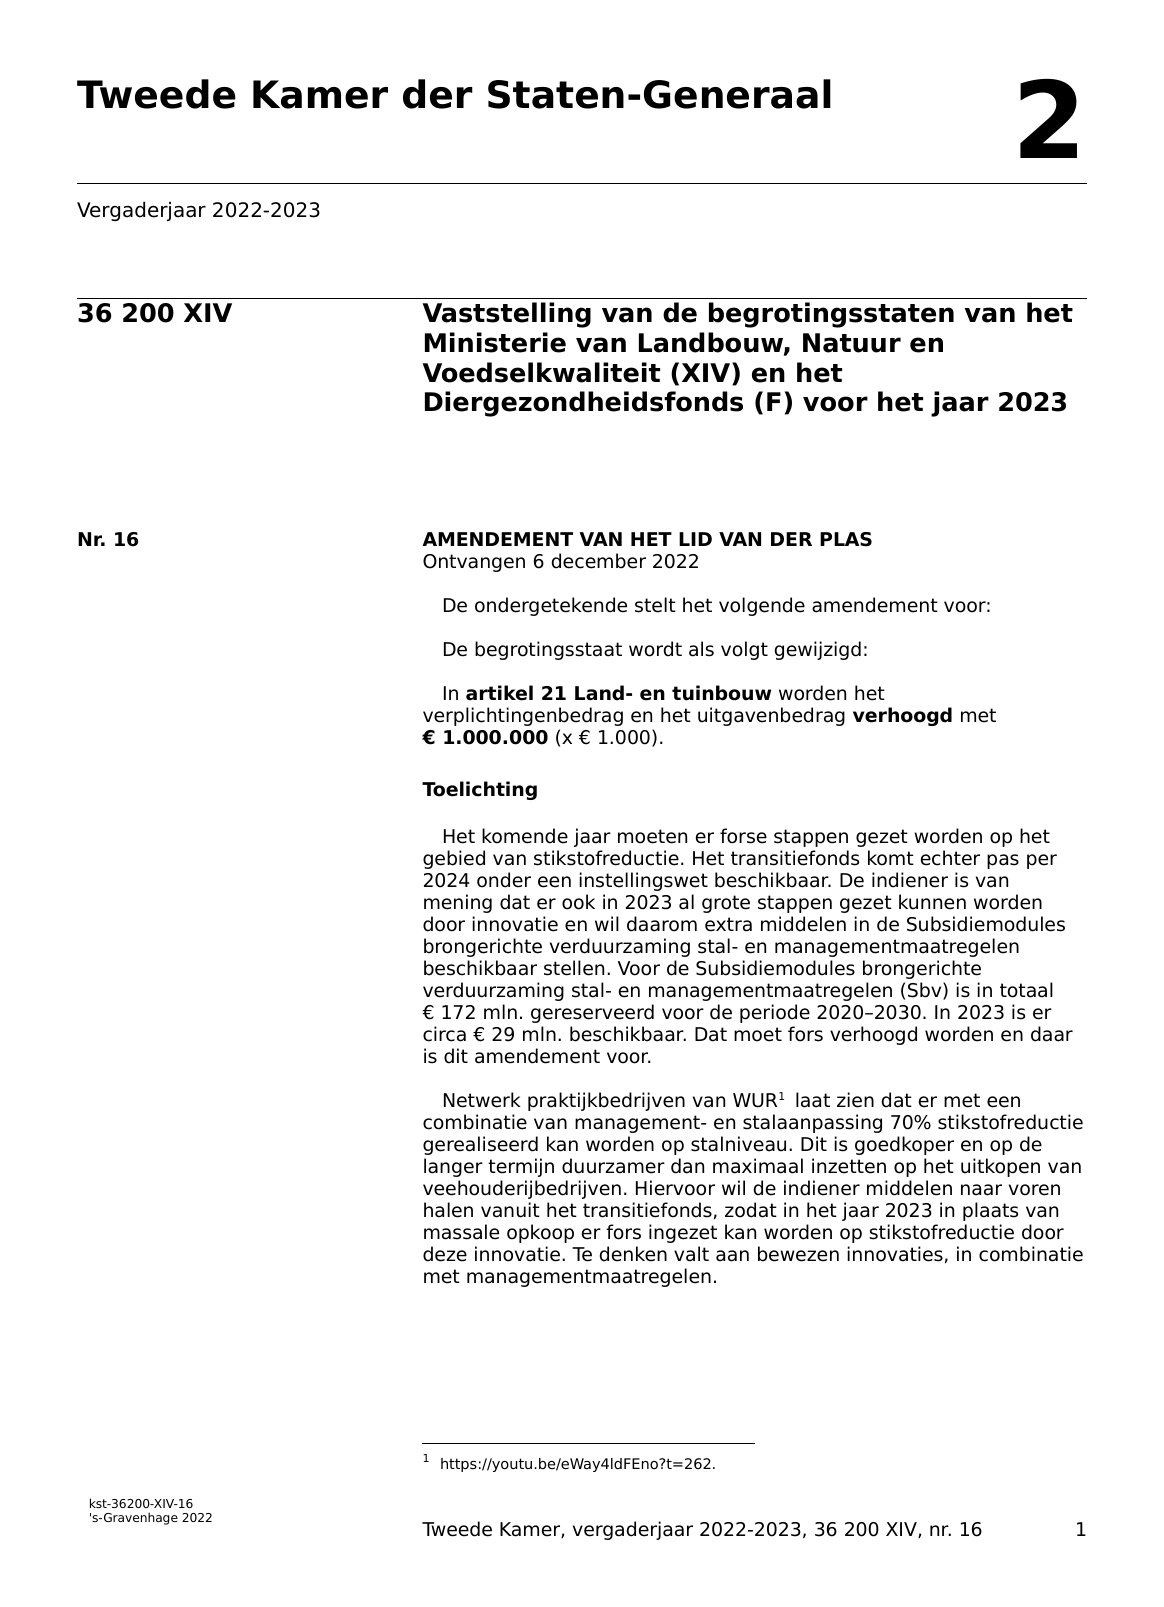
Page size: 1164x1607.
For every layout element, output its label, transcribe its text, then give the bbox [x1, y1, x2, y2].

table_header Tweede Kamer der Staten-Generaal [77, 59, 886, 183]
subtitle 36 200 XIV Vaststelling van de begrotingsstaten van het Ministerie van Landbouw, Natuur en Voedselkwaliteit (XIV) en het Diergezondheidsfonds (F) voor het jaar 2023 [77, 299, 1087, 418]
table_cell Vergaderjaar 2022-2023 [77, 184, 1087, 298]
subtitle Toelichting [422, 779, 1087, 801]
text De ondergetekende stelt het volgende amendement voor: [422, 595, 1087, 617]
text Ontvangen 6 december 2022 [422, 551, 1087, 573]
text Het komende jaar moeten er forse stappen gezet worden op het gebied van stikstofreductie. Het transitiefonds komt echter pas per 2024 onder een instellingswet beschikbaar. De indiener is van mening dat er ook in 2023 al grote stappen gezet kunnen worden door innovatie en wil daarom extra middelen in de Subsidiemodules brongerichte verduurzaming stal- en managementmaatregelen beschikbaar stellen. Voor de Subsidiemodules brongerichte verduurzaming stal- en managementmaatregelen (Sbv) is in totaal € 172 mln. gereserveerd voor de periode 2020–2030. In 2023 is er circa € 29 mln. beschikbaar. Dat moet fors verhoogd worden en daar is dit amendement voor. [422, 826, 1087, 1068]
text https://youtu.be/eWay4ldFEno?t=262. [422, 1452, 1087, 1474]
text In artikel 21 Land- en tuinbouw worden het verplichtingenbedrag en het uitgavenbedrag verhoogd met € 1.000.000 (x € 1.000). [422, 683, 1087, 749]
text 's-Gravenhage 2022 [88, 1511, 323, 1525]
text kst-36200-XIV-16 [88, 1497, 323, 1511]
text De begrotingsstaat wordt als volgt gewijzigd: [422, 639, 1087, 661]
subtitle Nr. 16 AMENDEMENT VAN HET LID VAN DER PLAS [77, 529, 1087, 551]
text Netwerk praktijkbedrijven van WUR laat zien dat er met een combinatie van management- en stalaanpassing 70% stikstofreductie gerealiseerd kan worden op stalniveau. Dit is goedkoper en op de langer termijn duurzamer dan maximaal inzetten op het uitkopen van veehouderijbedrijven. Hiervoor wil de indiener middelen naar voren halen vanuit het transitiefonds, zodat in het jaar 2023 in plaats van massale opkoop er fors ingezet kan worden op stikstofreductie door deze innovatie. Te denken valt aan bewezen innovaties, in combinatie met managementmaatregelen. [422, 1090, 1087, 1288]
table_header 2 [886, 59, 1087, 183]
